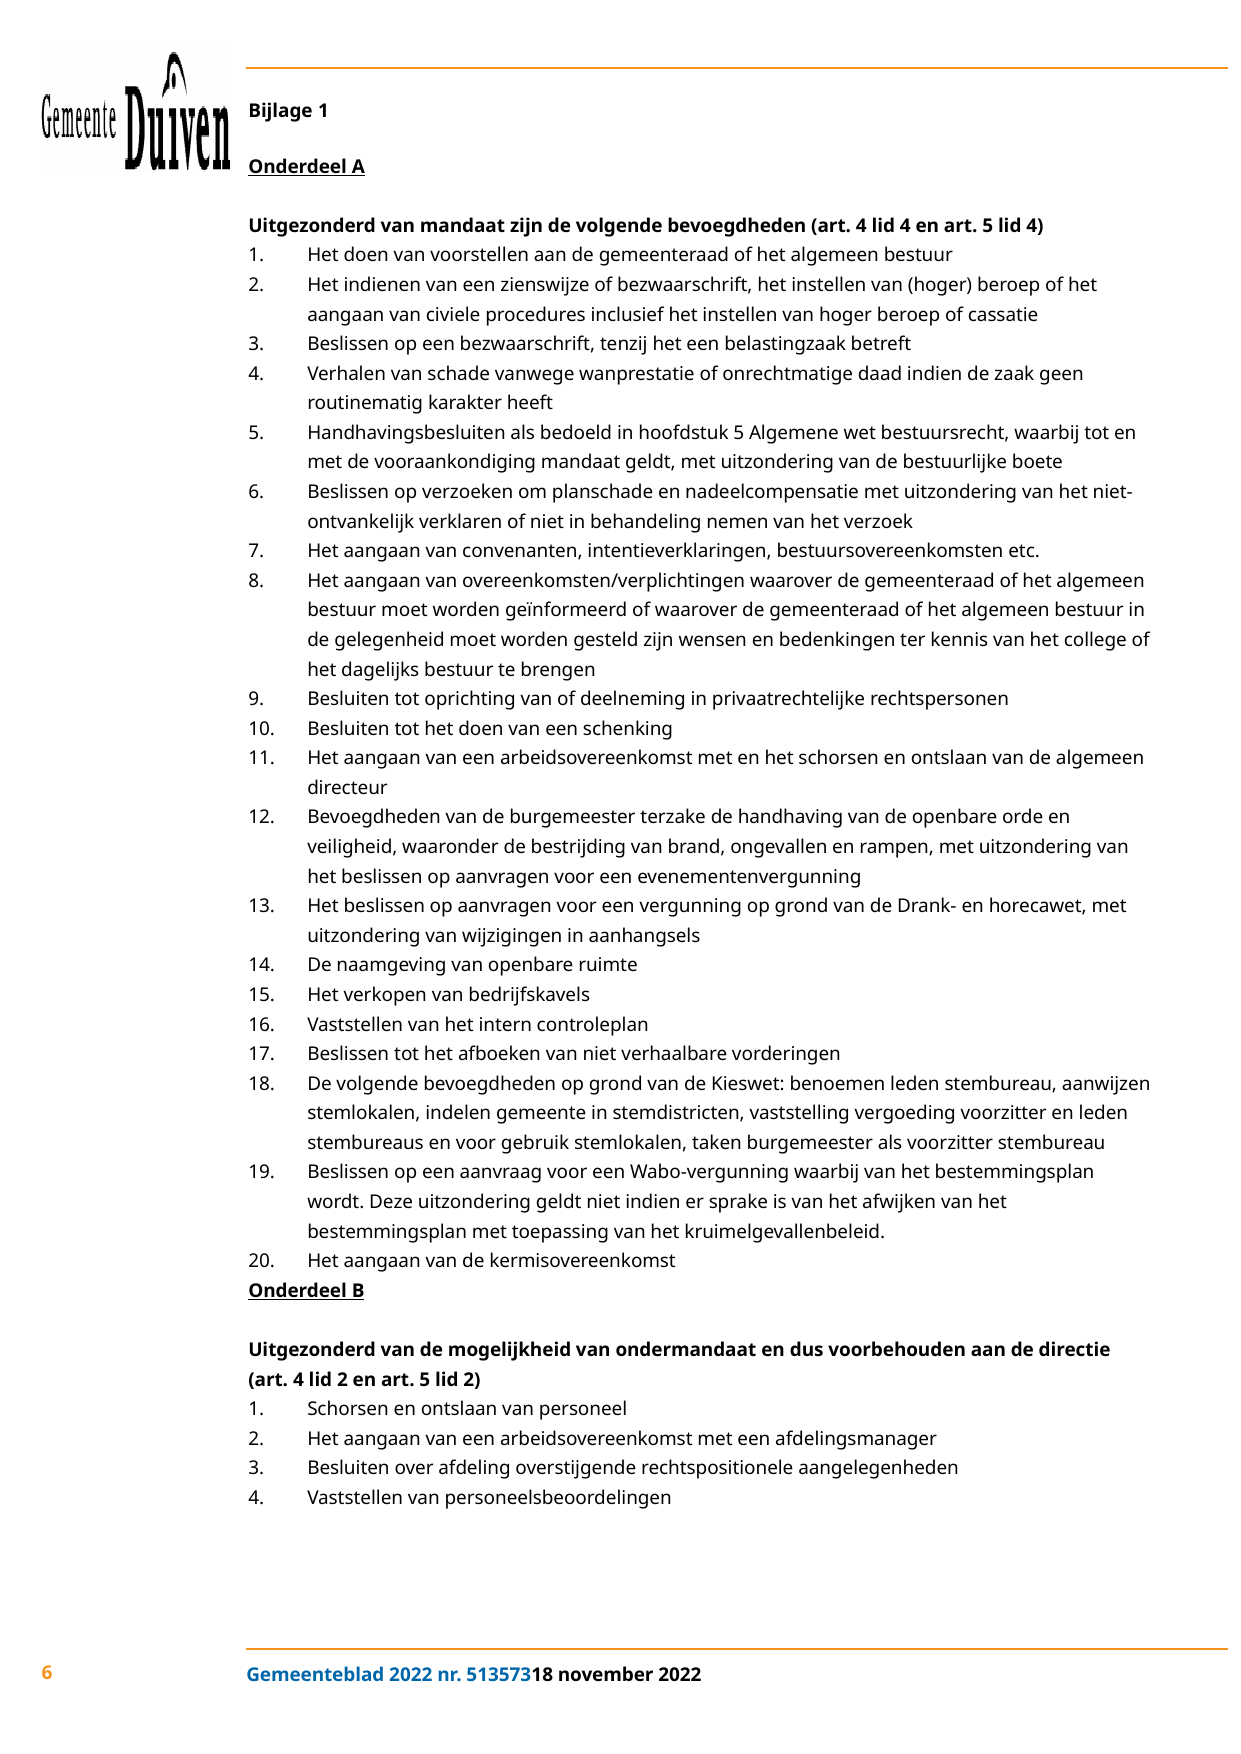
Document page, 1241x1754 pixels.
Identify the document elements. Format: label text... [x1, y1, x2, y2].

list Het verkopen van bedrijfskavels [248, 981, 1152, 1007]
text Onderdeel A [248, 153, 1152, 179]
list Besluiten tot het doen van een schenking [248, 715, 1152, 741]
list Handhavingsbesluiten als bedoeld in hoofdstuk 5 Algemene wet bestuursrecht, waarbij tot en met de vooraankondiging mandaat geldt, met uitzondering van de bestuurlijke boete [248, 419, 1152, 474]
list Beslissen op verzoeken om planschade en nadeelcompensatie met uitzondering van het niet-ontvankelijk verklaren of niet in behandeling nemen van het verzoek [248, 478, 1152, 534]
list Schorsen en ontslaan van personeel [248, 1395, 1152, 1421]
list Beslissen tot het afboeken van niet verhaalbare vorderingen [248, 1040, 1152, 1066]
list Het aangaan van de kermisovereenkomst [248, 1247, 1152, 1273]
text Onderdeel B [248, 1277, 1152, 1303]
text Bijlage 1 [248, 95, 1152, 123]
list Besluiten over afdeling overstijgende rechtspositionele aangelegenheden [248, 1454, 1152, 1480]
list Bevoegdheden van de burgemeester terzake de handhaving van de openbare orde en veiligheid, waaronder de bestrijding van brand, ongevallen en rampen, met uitzondering van het beslissen op aanvragen voor een evenementenvergunning [248, 804, 1152, 889]
list Het aangaan van een arbeidsovereenkomst met en het schorsen en ontslaan van de algemeen directeur [248, 744, 1152, 800]
list Vaststellen van het intern controleplan [248, 1011, 1152, 1037]
picture [41, 47, 231, 172]
list Het aangaan van convenanten, intentieverklaringen, bestuursovereenkomsten etc. [248, 537, 1152, 563]
list Beslissen op een bezwaarschrift, tenzij het een belastingzaak betreft [248, 330, 1152, 356]
list De volgende bevoegdheden op grond van de Kieswet: benoemen leden stembureau, aanwijzen stemlokalen, indelen gemeente in stemdistricten, vaststelling vergoeding voorzitter en leden stembureaus en voor gebruik stemlokalen, taken burgemeester als voorzitter stembureau [248, 1070, 1152, 1155]
list Het aangaan van een arbeidsovereenkomst met een afdelingsmanager [248, 1425, 1152, 1451]
list Beslissen op een aanvraag voor een Wabo-vergunning waarbij van het bestemmingsplan wordt. Deze uitzondering geldt niet indien er sprake is van het afwijken van het bestemmingsplan met toepassing van het kruimelgevallenbeleid. [248, 1159, 1152, 1244]
list Besluiten tot oprichting van of deelneming in privaatrechtelijke rechtspersonen [248, 685, 1152, 711]
list Het aangaan van overeenkomsten/verplichtingen waarover de gemeenteraad of het algemeen bestuur moet worden geïnformeerd of waarover de gemeenteraad of het algemeen bestuur in de gelegenheid moet worden gesteld zijn wensen en bedenkingen ter kennis van het college of het dagelijks bestuur te brengen [248, 567, 1152, 682]
text Uitgezonderd van de mogelijkheid van ondermandaat en dus voorbehouden aan de directie (art. 4 lid 2 en art. 5 lid 2) [248, 1336, 1152, 1392]
list Vaststellen van personeelsbeoordelingen‎ [248, 1484, 1152, 1510]
list Het indienen van een zienswijze of bezwaarschrift, het instellen van (hoger) beroep of het aangaan van civiele procedures inclusief het instellen van hoger beroep of cassatie [248, 271, 1152, 327]
list Het doen van voorstellen aan de gemeenteraad of het algemeen bestuur [248, 242, 1152, 267]
list De naamgeving van openbare ruimte [248, 952, 1152, 977]
list Verhalen van schade vanwege wanprestatie of onrechtmatige daad indien de zaak geen routinematig karakter heeft [248, 360, 1152, 415]
text Uitgezonderd van mandaat zijn de volgende bevoegdheden (art. 4 lid 4 en art. 5 lid 4) [248, 212, 1152, 238]
list Het beslissen op aanvragen voor een vergunning op grond van de Drank- en horecawet, met uitzondering van wijzigingen in aanhangsels [248, 892, 1152, 948]
